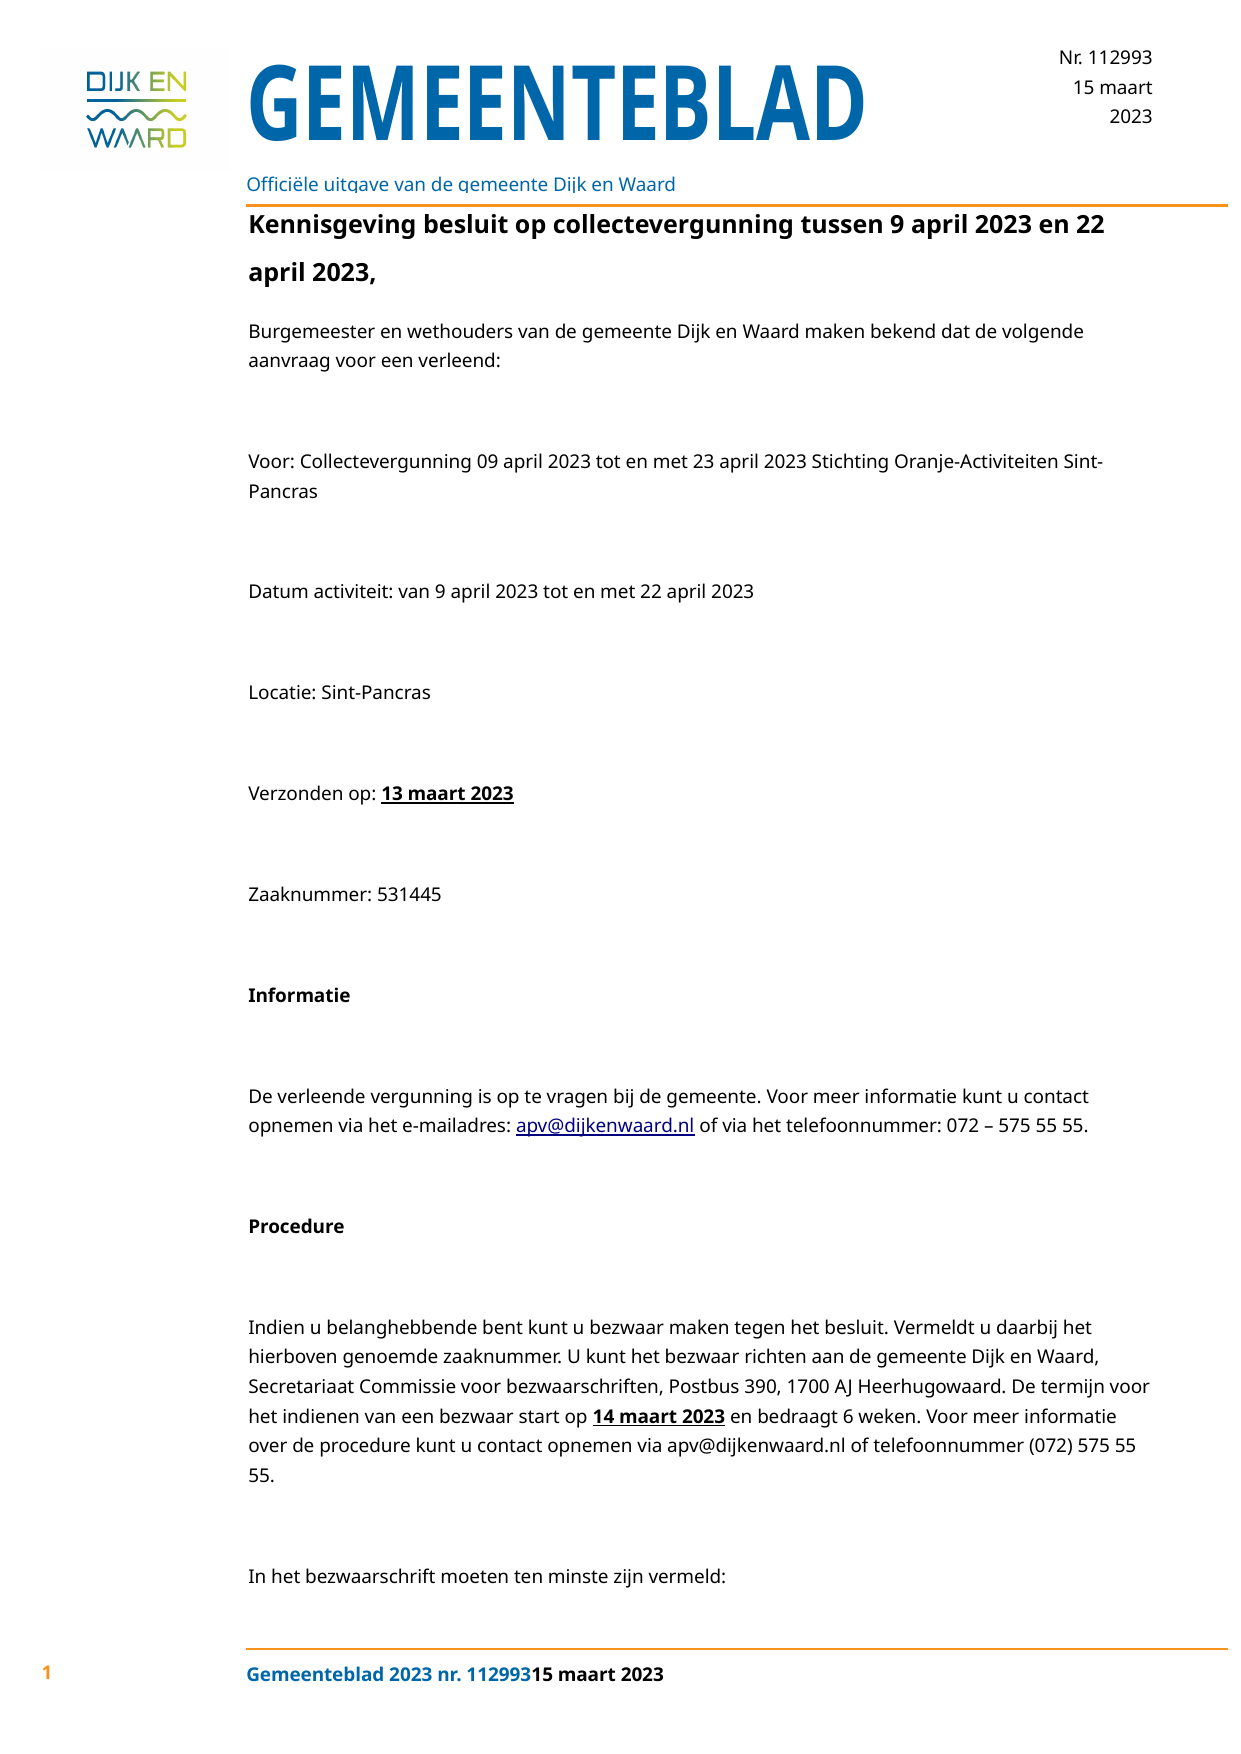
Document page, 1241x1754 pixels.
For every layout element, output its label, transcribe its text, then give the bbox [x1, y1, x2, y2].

text Locatie: Sint-Pancras [248, 679, 1152, 705]
text De verleende vergunning is op te vragen bij de gemeente. Voor meer informatie kunt u contact opnemen via het e-mailadres: apv@dijkenwaard.nl of via het telefoonnummer: 072 – 575 55 55. [248, 1083, 1152, 1138]
picture [41, 47, 231, 172]
text Burgemeester en wethouders van de gemeente Dijk en Waard maken bekend dat de volgende aanvraag voor een verleend: [248, 318, 1152, 373]
text Verzonden op: 13 maart 2023 [248, 780, 1152, 806]
text Voor: Collectevergunning 09 april 2023 tot en met 23 april 2023 Stichting Oranje-Activiteiten Sint-Pancras [248, 448, 1152, 504]
text Datum activiteit: van 9 april 2023 tot en met 22 april 2023 [248, 579, 1152, 604]
text Kennisgeving besluit op collectevergunning tussen 9 april 2023 en 22 april 2023, [248, 207, 1152, 288]
text Informatie [248, 982, 1152, 1008]
text Indien u belanghebbende bent kunt u bezwaar maken tegen het besluit. Vermeldt u daarbij het hierboven genoemde zaaknummer. U kunt het bezwaar richten aan de gemeente Dijk en Waard, Secretariaat Commissie voor bezwaarschriften, Postbus 390, 1700 AJ Heerhugowaard. De termijn voor het indienen van een bezwaar start op 14 maart 2023 en bedraagt 6 weken. Voor meer informatie over de procedure kunt u contact opnemen via apv@dijkenwaard.nl of telefoonnummer (072) 575 55 55. [248, 1314, 1152, 1488]
text Zaaknummer: 531445 [248, 881, 1152, 907]
text In het bezwaarschrift moeten ten minste zijn vermeld: [248, 1563, 1152, 1589]
text Procedure [248, 1213, 1152, 1239]
